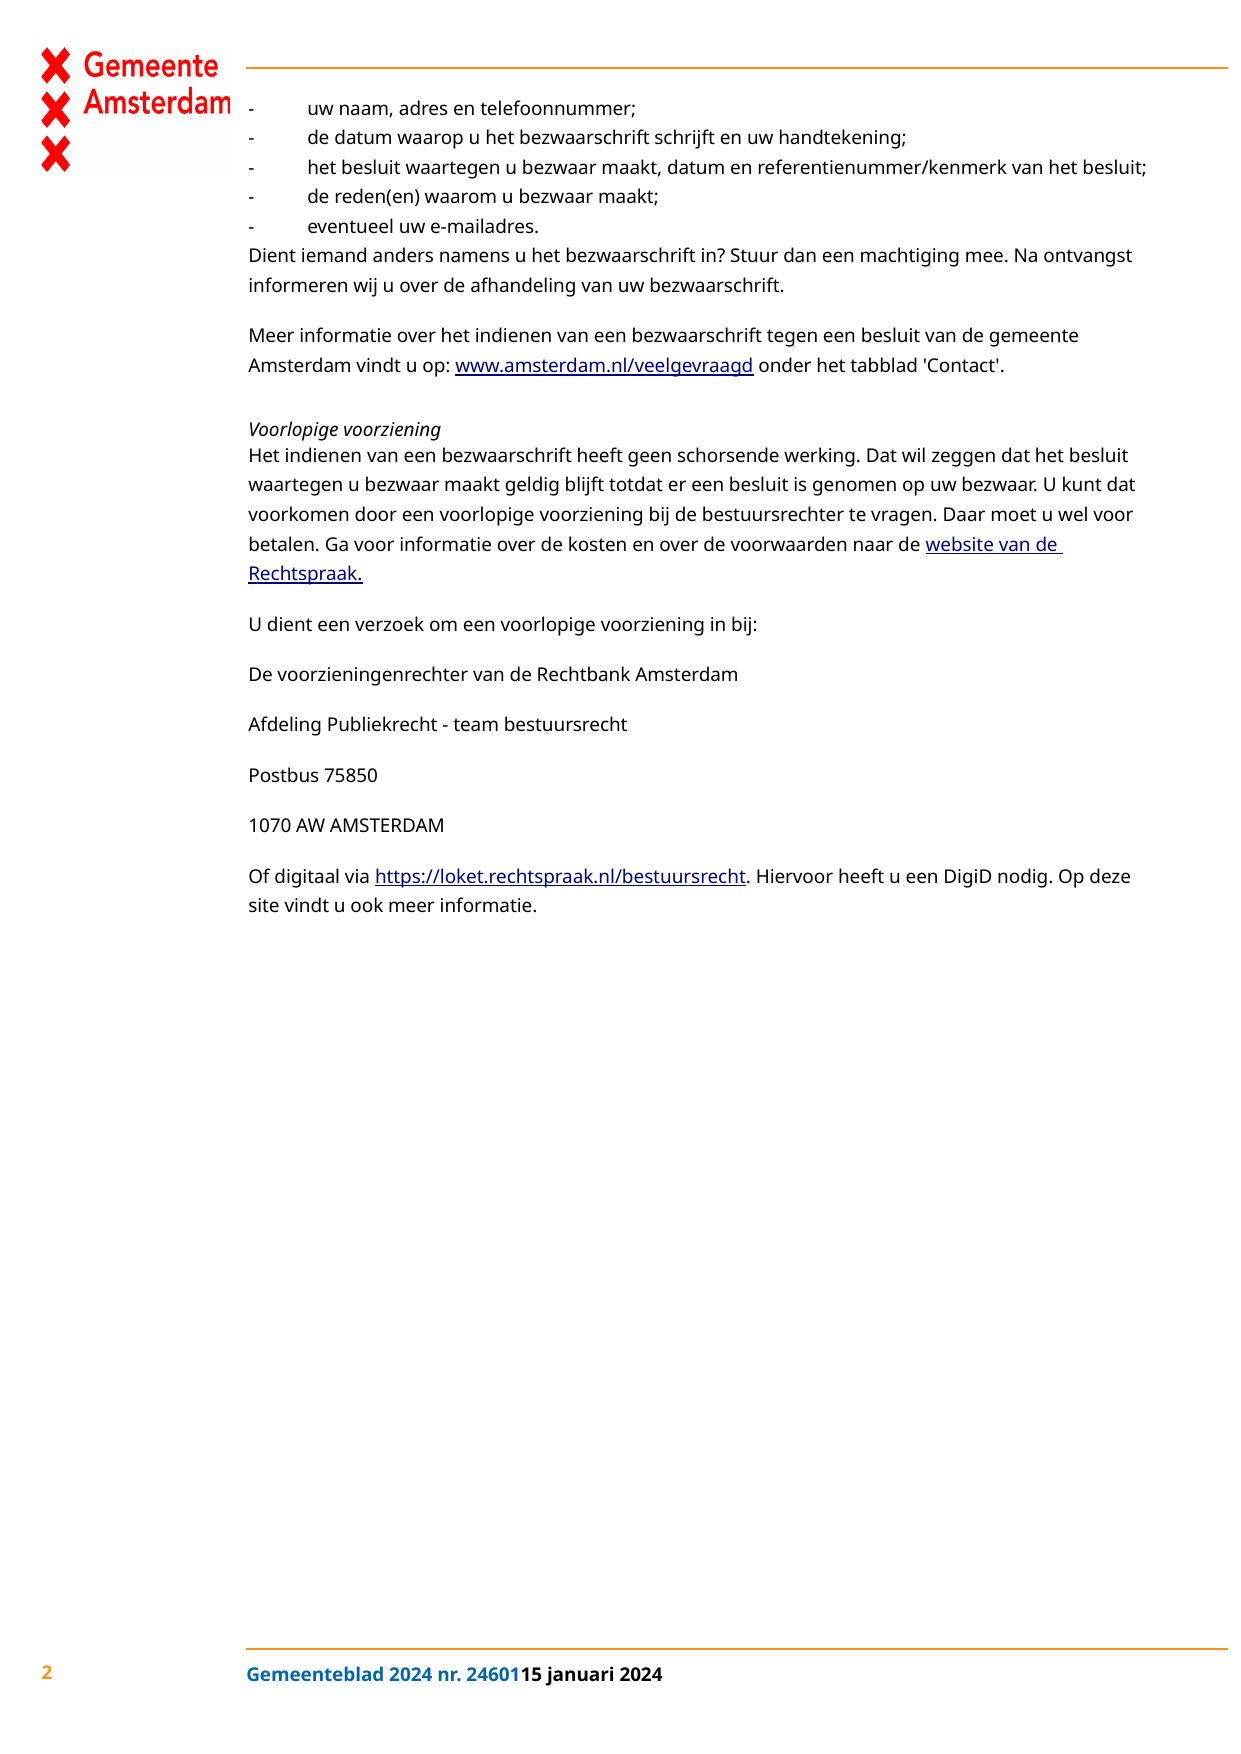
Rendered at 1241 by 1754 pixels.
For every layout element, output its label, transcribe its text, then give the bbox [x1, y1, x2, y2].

list de reden(en) waarom u bezwaar maakt; [248, 183, 1152, 209]
list de datum waarop u het bezwaarschrift schrijft en uw handtekening; [248, 124, 1152, 150]
text Afdeling Publiekrecht - team bestuursrecht [248, 712, 1152, 737]
text Voorlopige voorziening [248, 416, 1152, 442]
text Postbus 75850 [248, 762, 1152, 788]
text Meer informatie over het indienen van een bezwaarschrift tegen een besluit van de gemeente Amsterdam vindt u op: www.amsterdam.nl/veelgevraagd onder het tabblad 'Contact'. [248, 323, 1152, 378]
list eventueel uw e-mailadres. [248, 213, 1152, 239]
text U dient een verzoek om een voorlopige voorziening in bij: [248, 611, 1152, 636]
text Dient iemand anders namens u het bezwaarschrift in? Stuur dan een machtiging mee. Na ontvangst informeren wij u over de afhandeling van uw bezwaarschrift. [248, 243, 1152, 298]
picture [41, 47, 231, 172]
text 1070 AW AMSTERDAM [248, 812, 1152, 838]
list het besluit waartegen u bezwaar maakt, datum en referentienummer/kenmerk van het besluit; [248, 154, 1152, 180]
text Of digitaal via https://loket.rechtspraak.nl/bestuursrecht. Hiervoor heeft u een DigiD nodig. Op deze site vindt u ook meer informatie. [248, 863, 1152, 918]
list uw naam, adres en telefoonnummer; [248, 95, 1152, 121]
text Het indienen van een bezwaarschrift heeft geen schorsende werking. Dat wil zeggen dat het besluit waartegen u bezwaar maakt geldig blijft totdat er een besluit is genomen op uw bezwaar. U kunt dat voorkomen door een voorlopige voorziening bij de bestuursrechter te vragen. Daar moet u wel voor betalen. Ga voor informatie over de kosten en over de voorwaarden naar de website van de Rechtspraak. [248, 442, 1152, 586]
text De voorzieningenrechter van de Rechtbank Amsterdam [248, 661, 1152, 687]
